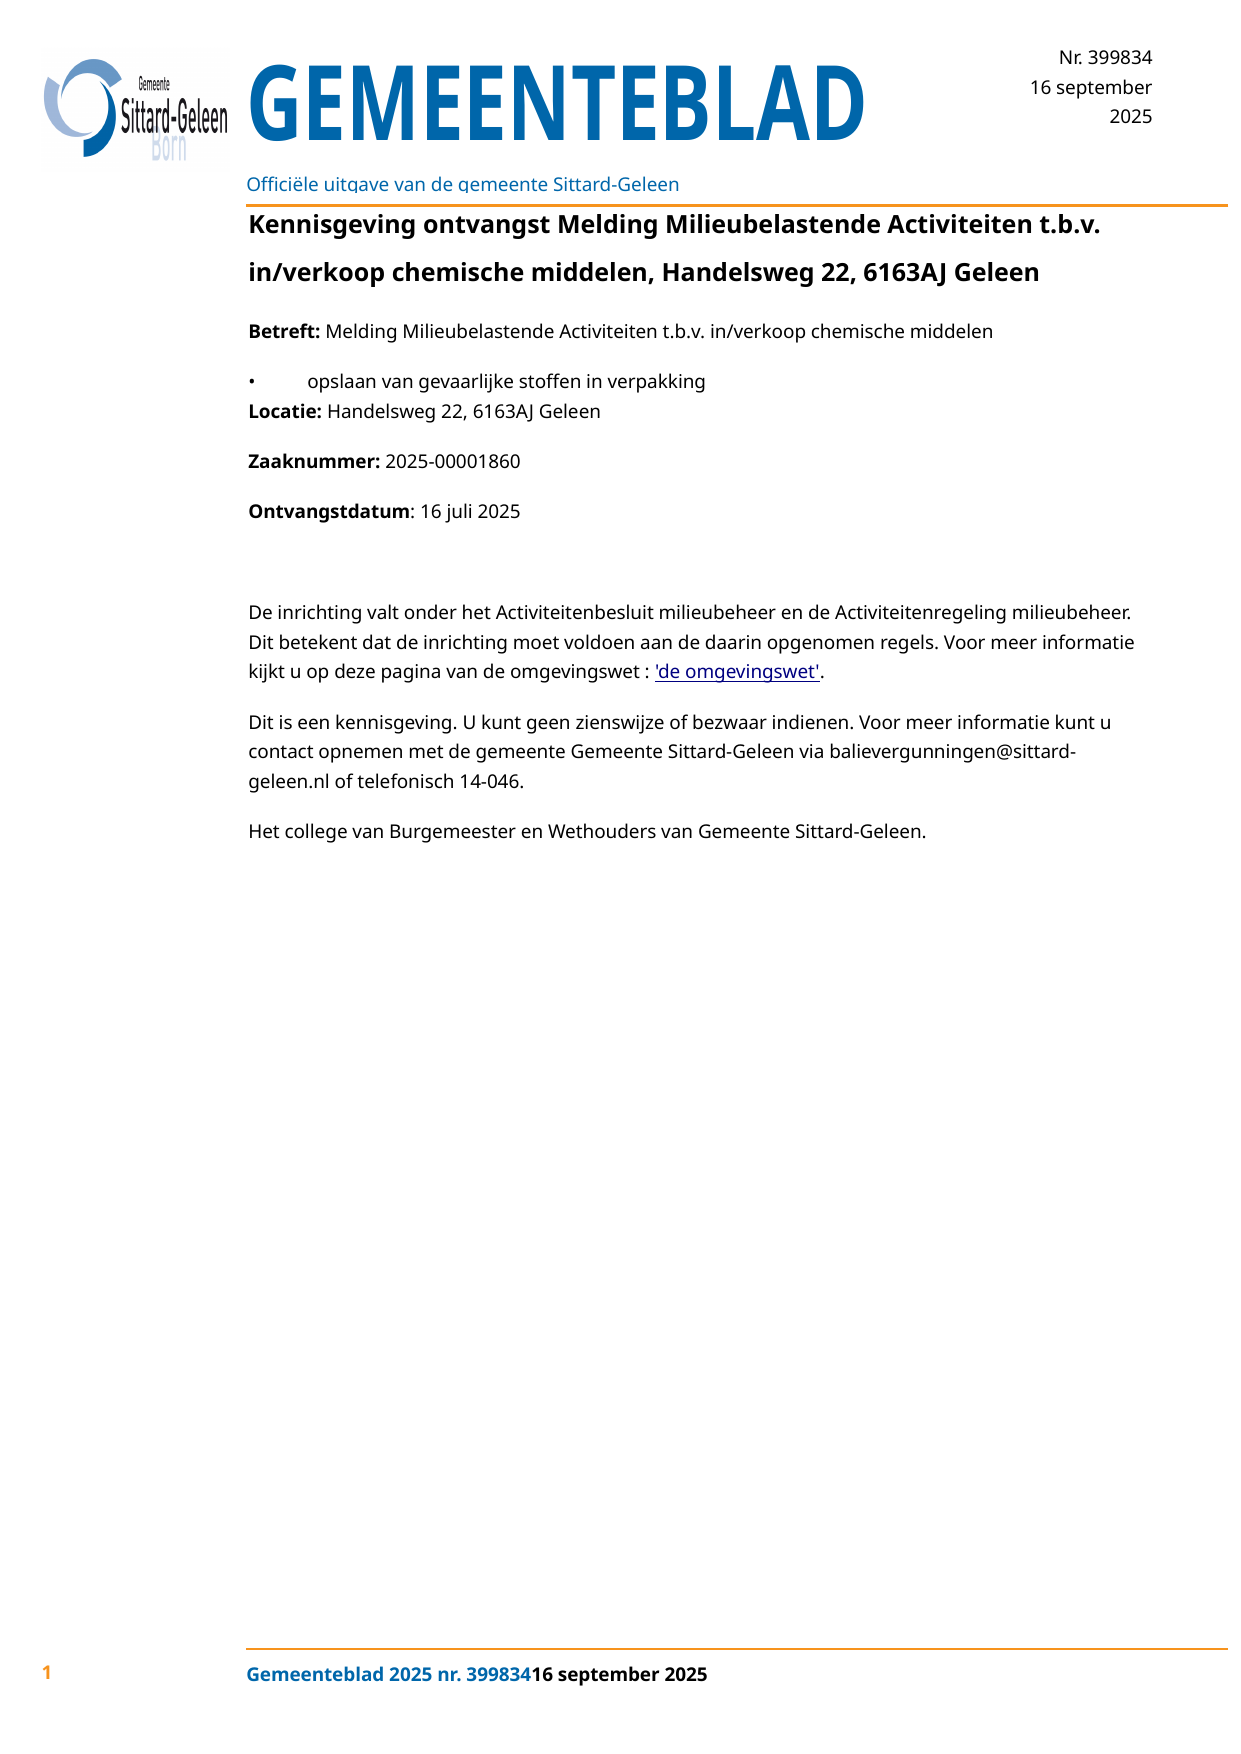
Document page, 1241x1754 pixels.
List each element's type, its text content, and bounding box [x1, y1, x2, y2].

text Zaaknummer: 2025-00001860 [248, 448, 1152, 474]
text Locatie: Handelsweg 22, 6163AJ Geleen [248, 398, 1152, 424]
text Betreft: Melding Milieubelastende Activiteiten t.b.v. in/verkoop chemische middelen [248, 318, 1152, 344]
text De inrichting valt onder het Activiteitenbesluit milieubeheer en de Activiteitenregeling milieubeheer. Dit betekent dat de inrichting moet voldoen aan de daarin opgenomen regels. Voor meer informatie kijkt u op deze pagina van de omgevingswet : 'de omgevingswet'. [248, 599, 1152, 684]
text Kennisgeving ontvangst Melding Milieubelastende Activiteiten t.b.v. in/verkoop chemische middelen, Handelsweg 22, 6163AJ Geleen [248, 207, 1152, 288]
list opslaan van gevaarlijke stoffen in verpakking [248, 368, 1152, 394]
text Dit is een kennisgeving. U kunt geen zienswijze of bezwaar indienen. Voor meer informatie kunt u contact opnemen met de gemeente Gemeente Sittard-Geleen via balievergunningen@sittard-geleen.nl of telefonisch 14-046. [248, 709, 1152, 794]
text Ontvangstdatum: 16 juli 2025 [248, 499, 1152, 524]
picture [41, 47, 231, 172]
text Het college van Burgemeester en Wethouders van Gemeente Sittard-Geleen. [248, 819, 1152, 844]
